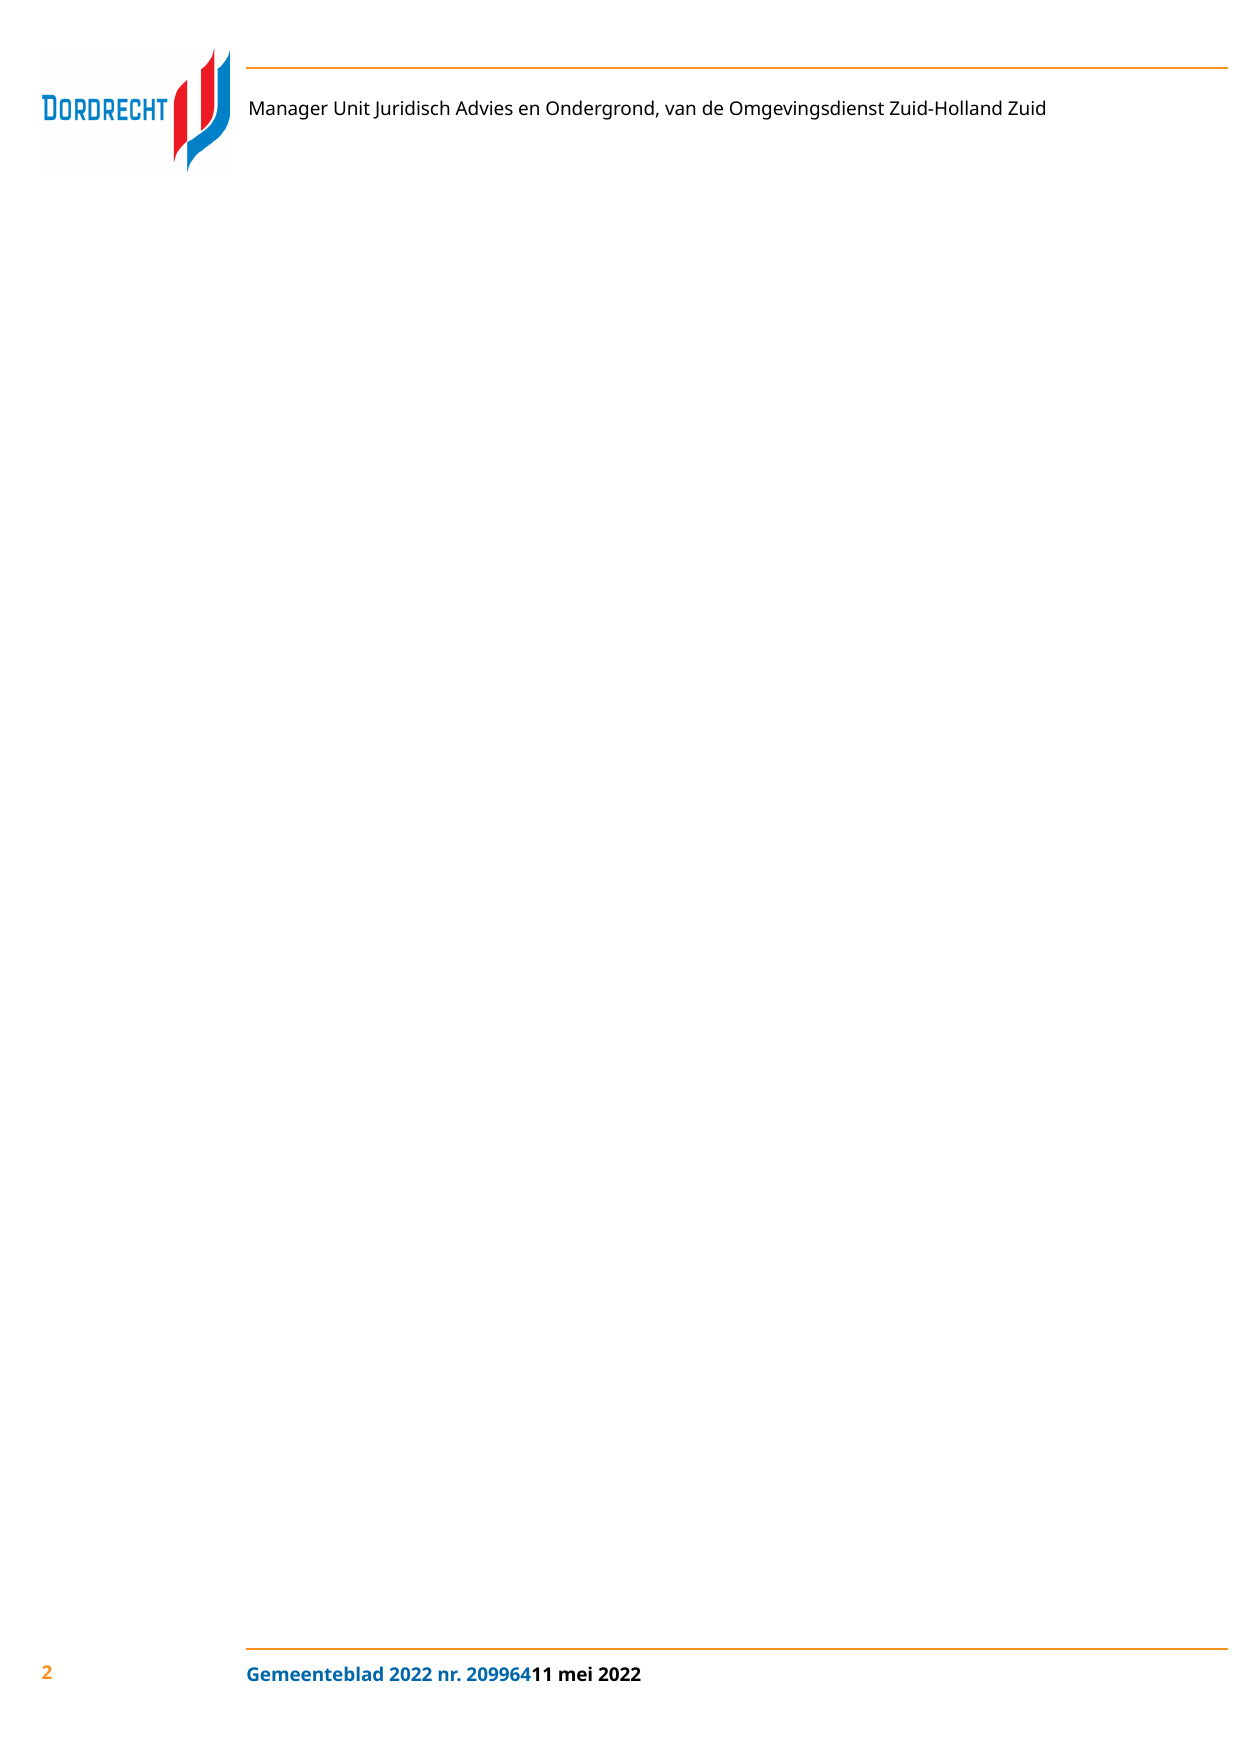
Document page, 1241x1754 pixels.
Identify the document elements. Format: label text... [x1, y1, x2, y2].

text Manager Unit Juridisch Advies en Ondergrond, van de Omgevingsdienst Zuid-Holland Zuid [248, 95, 1152, 121]
picture [41, 47, 231, 172]
